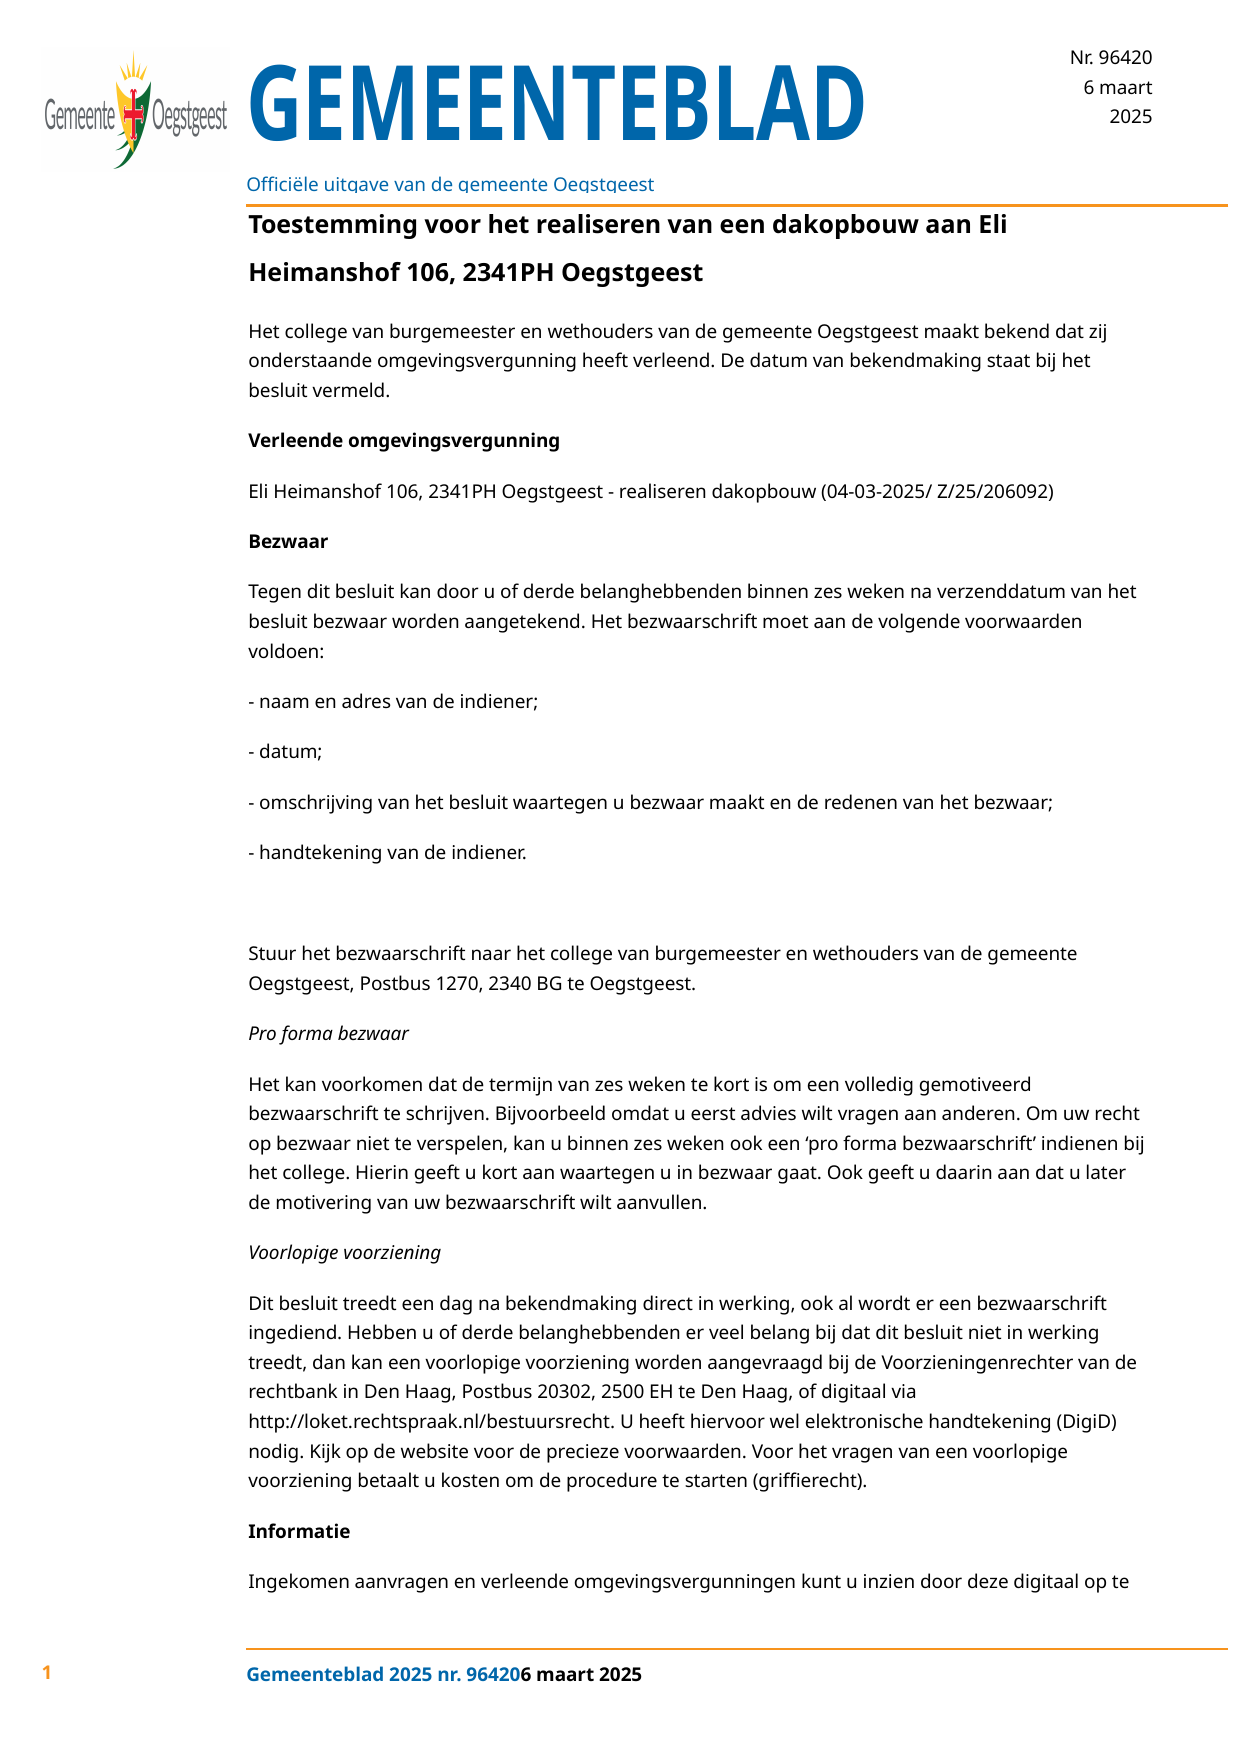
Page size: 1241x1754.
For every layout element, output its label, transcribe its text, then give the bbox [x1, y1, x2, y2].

picture [41, 47, 231, 172]
text Verleende omgevingsvergunning [248, 427, 1152, 453]
text - datum; [248, 739, 1152, 764]
text Het college van burgemeester en wethouders van de gemeente Oegstgeest maakt bekend dat zij onderstaande omgevingsvergunning heeft verleend. De datum van bekendmaking staat bij het besluit vermeld. [248, 318, 1152, 403]
text Bezwaar [248, 528, 1152, 554]
text Informatie [248, 1518, 1152, 1544]
text Stuur het bezwaarschrift naar het college van burgemeester en wethouders van de gemeente Oegstgeest, Postbus 1270, 2340 BG te Oegstgeest. [248, 940, 1152, 996]
text Tegen dit besluit kan door u of derde belanghebbenden binnen zes weken na verzenddatum van het besluit bezwaar worden aangetekend. Het bezwaarschrift moet aan de volgende voorwaarden voldoen: [248, 579, 1152, 664]
text - omschrijving van het besluit waartegen u bezwaar maakt en de redenen van het bezwaar; [248, 789, 1152, 815]
text Ingekomen aanvragen en verleende omgevingsvergunningen kunt u inzien door deze digitaal op te [248, 1568, 1152, 1594]
text Dit besluit treedt een dag na bekendmaking direct in werking, ook al wordt er een bezwaarschrift ingediend. Hebben u of derde belanghebbenden er veel belang bij dat dit besluit niet in werking treedt, dan kan een voorlopige voorziening worden aangevraagd bij de Voorzieningenrechter van de rechtbank in Den Haag, Postbus 20302, 2500 EH te Den Haag, of digitaal via http://loket.rechtspraak.nl/bestuursrecht. U heeft hiervoor wel elektronische handtekening (DigiD) nodig. Kijk op de website voor de precieze voorwaarden. Voor het vragen van een voorlopige voorziening betaalt u kosten om de procedure te starten (griffierecht). [248, 1290, 1152, 1493]
text - naam en adres van de indiener; [248, 688, 1152, 714]
text Het kan voorkomen dat de termijn van zes weken te kort is om een volledig gemotiveerd bezwaarschrift te schrijven. Bijvoorbeeld omdat u eerst advies wilt vragen aan anderen. Om uw recht op bezwaar niet te verspelen, kan u binnen zes weken ook een ‘pro forma bezwaarschrift’ indienen bij het college. Hierin geeft u kort aan waartegen u in bezwaar gaat. Ook geeft u daarin aan dat u later de motivering van uw bezwaarschrift wilt aanvullen. [248, 1071, 1152, 1215]
text Voorlopige voorziening [248, 1239, 1152, 1265]
text Eli Heimanshof 106, 2341PH Oegstgeest - realiseren dakopbouw (04-03-2025/ Z/25/206092) [248, 478, 1152, 504]
text Toestemming voor het realiseren van een dakopbouw aan Eli Heimanshof 106, 2341PH Oegstgeest [248, 207, 1152, 288]
text Pro forma bezwaar [248, 1020, 1152, 1046]
text - handtekening van de indiener. [248, 839, 1152, 865]
